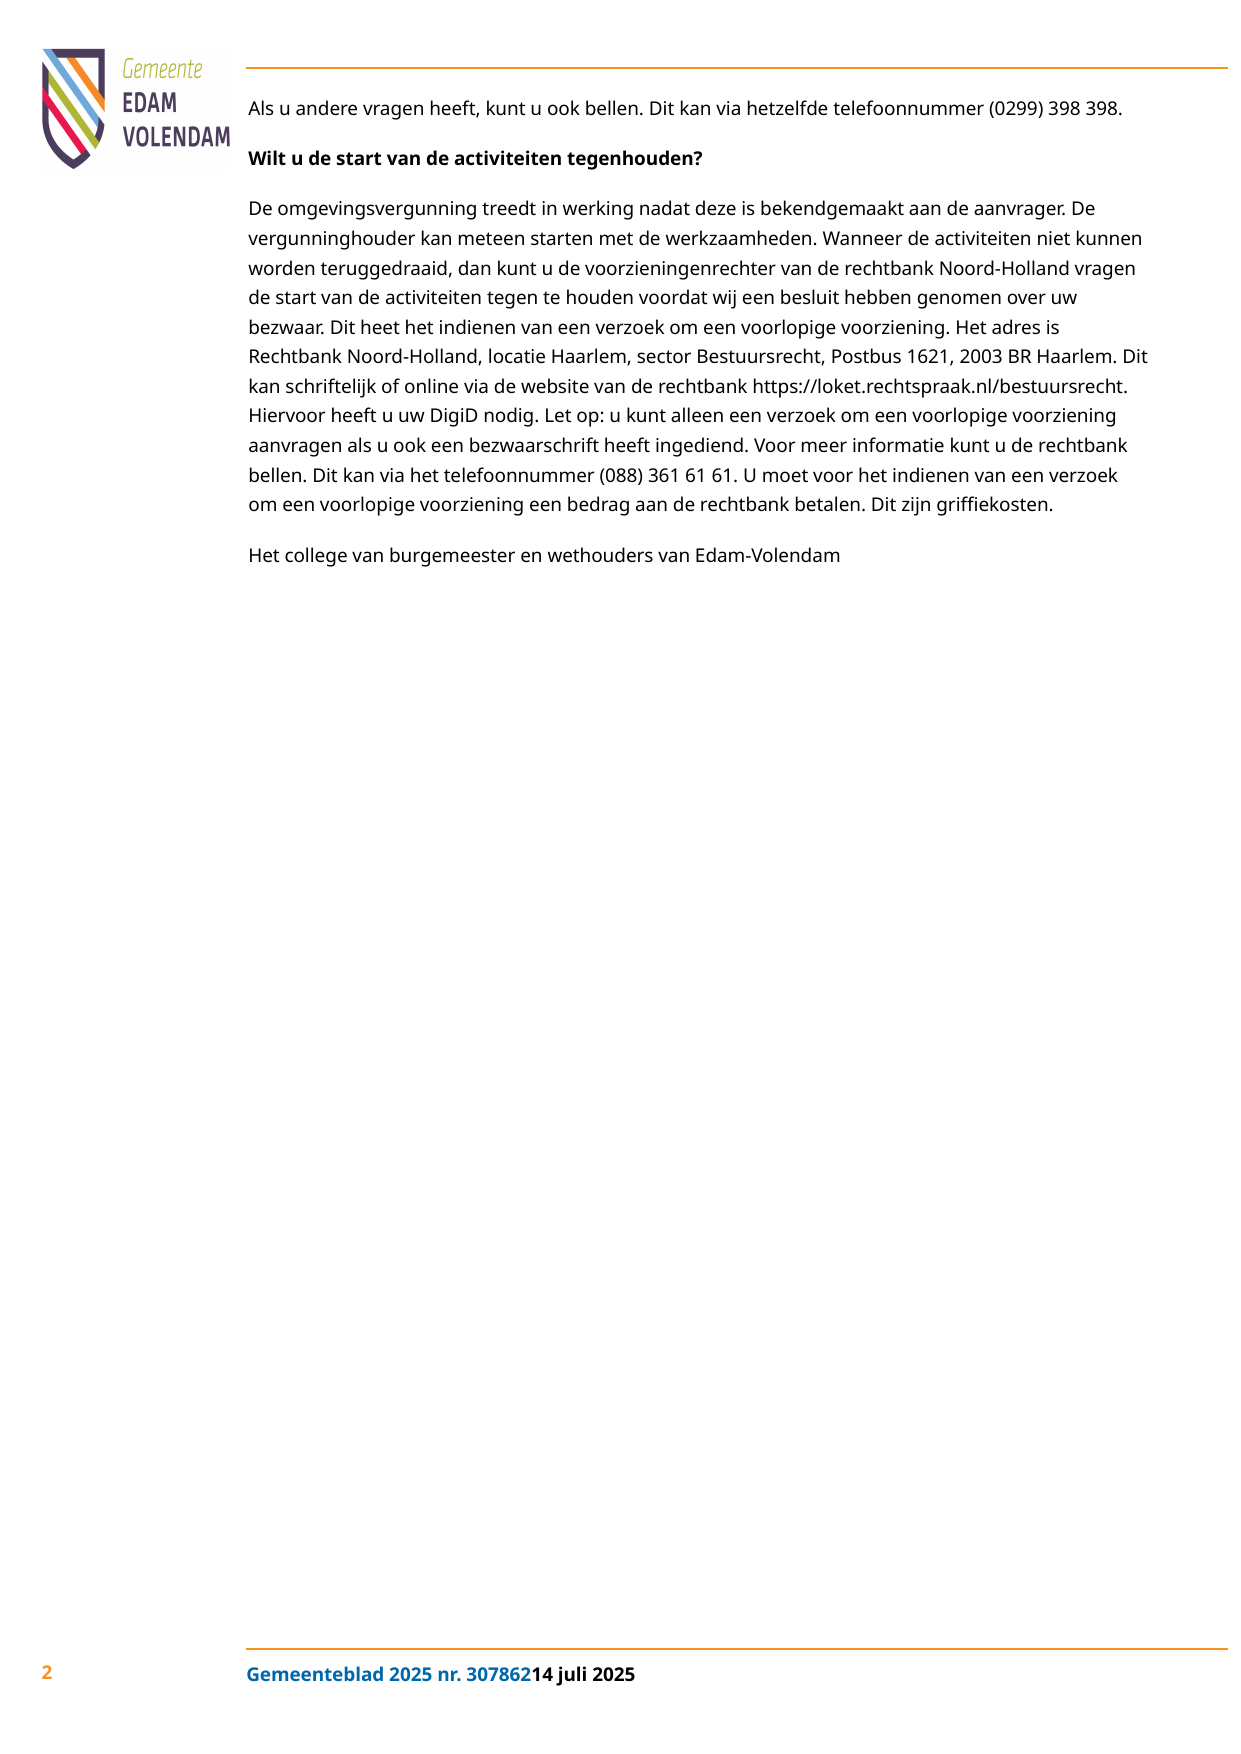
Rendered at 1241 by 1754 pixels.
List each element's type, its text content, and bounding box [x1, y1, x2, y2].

text Het college van burgemeester en wethouders van Edam-Volendam [248, 542, 1152, 568]
text Als u andere vragen heeft, kunt u ook bellen. Dit kan via hetzelfde telefoonnummer (0299) 398 398. [248, 95, 1152, 121]
picture [41, 47, 231, 172]
text Wilt u de start van de activiteiten tegenhouden? [248, 145, 1152, 171]
text De omgevingsvergunning treedt in werking nadat deze is bekendgemaakt aan de aanvrager. De vergunninghouder kan meteen starten met de werkzaamheden. Wanneer de activiteiten niet kunnen worden teruggedraaid, dan kunt u de voorzieningenrechter van de rechtbank Noord-Holland vragen de start van de activiteiten tegen te houden voordat wij een besluit hebben genomen over uw bezwaar. Dit heet het indienen van een verzoek om een voorlopige voorziening. Het adres is Rechtbank Noord-Holland, locatie Haarlem, sector Bestuursrecht, Postbus 1621, 2003 BR Haarlem. Dit kan schriftelijk of online via de website van de rechtbank https://loket.rechtspraak.nl/bestuursrecht. Hiervoor heeft u uw DigiD nodig. Let op: u kunt alleen een verzoek om een voorlopige voorziening aanvragen als u ook een bezwaarschrift heeft ingediend. Voor meer informatie kunt u de rechtbank bellen. Dit kan via het telefoonnummer (088) 361 61 61. U moet voor het indienen van een verzoek om een voorlopige voorziening een bedrag aan de rechtbank betalen. Dit zijn griffiekosten. [248, 196, 1152, 517]
